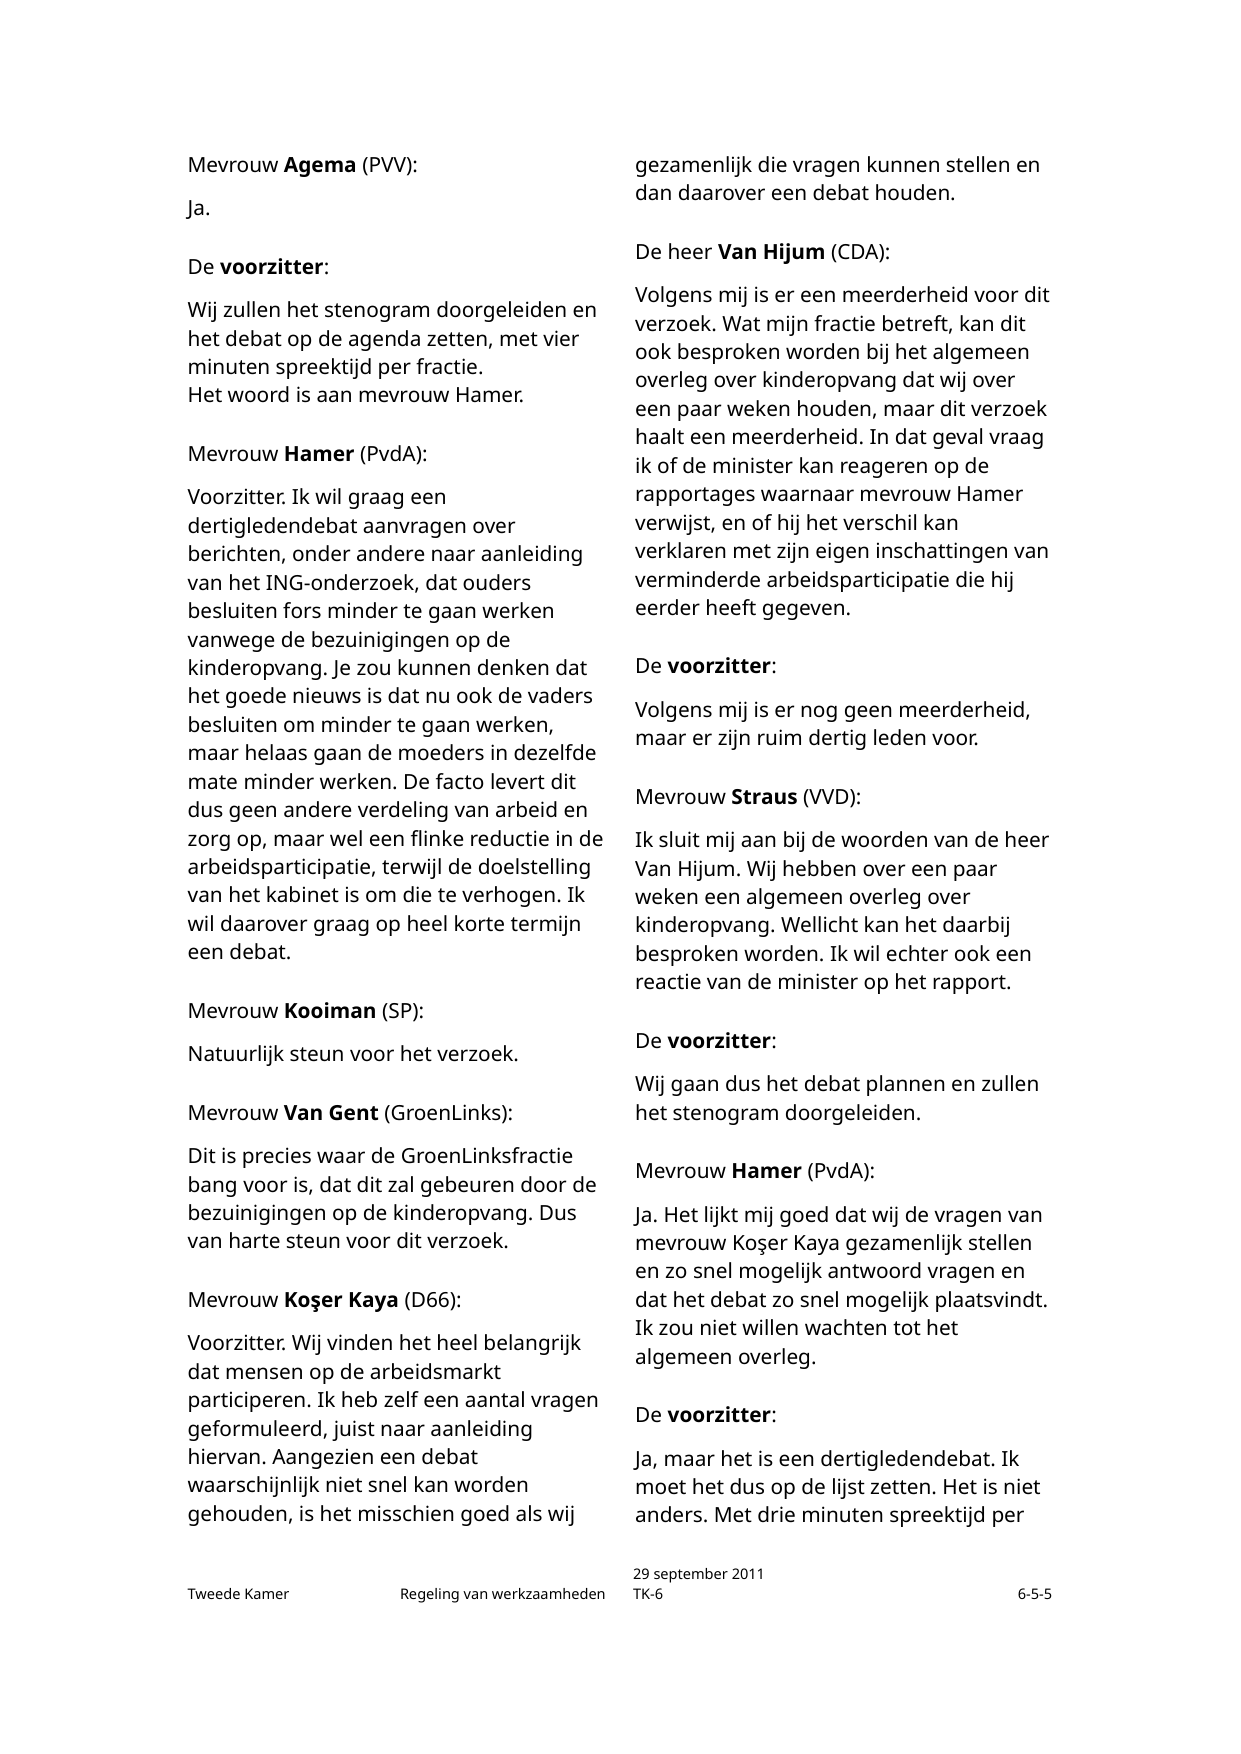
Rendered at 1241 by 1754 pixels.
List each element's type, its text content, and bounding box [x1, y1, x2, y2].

text Mevrouw Straus (VVD): [635, 782, 1053, 810]
text De voorzitter: [187, 252, 605, 280]
text Ik sluit mij aan bij de woorden van de heer Van Hijum. Wij hebben over een paar weken een algemeen overleg over kinderopvang. Wellicht kan het daarbij besproken worden. Ik wil echter ook een reactie van de minister op het rapport. [635, 825, 1053, 996]
text Volgens mij is er een meerderheid voor dit verzoek. Wat mijn fractie betreft, kan dit ook besproken worden bij het algemeen overleg over kinderopvang dat wij over een paar weken houden, maar dit verzoek haalt een meerderheid. In dat geval vraag ik of de minister kan reageren op de rapportages waarnaar mevrouw Hamer verwijst, en of hij het verschil kan verklaren met zijn eigen inschattingen van verminderde arbeidsparticipatie die hij eerder heeft gegeven. [635, 280, 1053, 622]
text Ja. [187, 193, 605, 222]
text De voorzitter: [635, 652, 1053, 680]
text gezamenlijk die vragen kunnen stellen en dan daarover een debat houden. [635, 150, 1053, 207]
text De heer Van Hijum (CDA): [635, 237, 1053, 265]
text Mevrouw Hamer (PvdA): [635, 1156, 1053, 1185]
text Voorzitter. Wij vinden het heel belangrijk dat mensen op de arbeidsmarkt participeren. Ik heb zelf een aantal vragen geformuleerd, juist naar aanleiding hiervan. Aangezien een debat waarschijnlijk niet snel kan worden gehouden, is het misschien goed als wij [187, 1328, 605, 1527]
text Mevrouw Agema (PVV): [187, 150, 605, 178]
text Dit is precies waar de GroenLinksfractie bang voor is, dat dit zal gebeuren door de bezuinigingen op de kinderopvang. Dus van harte steun voor dit verzoek. [187, 1141, 605, 1255]
text Voorzitter. Ik wil graag een dertigledendebat aanvragen over berichten, onder andere naar aanleiding van het ING-onderzoek, dat ouders besluiten fors minder te gaan werken vanwege de bezuinigingen op de kinderopvang. Je zou kunnen denken dat het goede nieuws is dat nu ook de vaders besluiten om minder te gaan werken, maar helaas gaan de moeders in dezelfde mate minder werken. De facto levert dit dus geen andere verdeling van arbeid en zorg op, maar wel een flinke reductie in de arbeidsparticipatie, terwijl de doelstelling van het kabinet is om die te verhogen. Ik wil daarover graag op heel korte termijn een debat. [187, 482, 605, 966]
text Mevrouw Kooiman (SP): [187, 996, 605, 1024]
text De voorzitter: [635, 1400, 1053, 1429]
text De voorzitter: [635, 1026, 1053, 1054]
text Wij gaan dus het debat plannen en zullen het stenogram doorgeleiden. [635, 1069, 1053, 1126]
text Mevrouw Van Gent (GroenLinks): [187, 1098, 605, 1126]
text Mevrouw Hamer (PvdA): [187, 439, 605, 467]
text Wij zullen het stenogram doorgeleiden en het debat op de agenda zetten, met vier minuten spreektijd per fractie. [187, 295, 605, 381]
text Ja. Het lijkt mij goed dat wij de vragen van mevrouw Koşer Kaya gezamenlijk stellen en zo snel mogelijk antwoord vragen en dat het debat zo snel mogelijk plaatsvindt. Ik zou niet willen wachten tot het algemeen overleg. [635, 1200, 1053, 1370]
text Ja, maar het is een dertigledendebat. Ik moet het dus op de lijst zetten. Het is niet anders. Met drie minuten spreektijd per [635, 1444, 1053, 1529]
text Het woord is aan mevrouw Hamer. [187, 381, 605, 409]
text Volgens mij is er nog geen meerderheid, maar er zijn ruim dertig leden voor. [635, 695, 1053, 752]
text Natuurlijk steun voor het verzoek. [187, 1039, 605, 1068]
text Mevrouw Koşer Kaya (D66): [187, 1285, 605, 1313]
